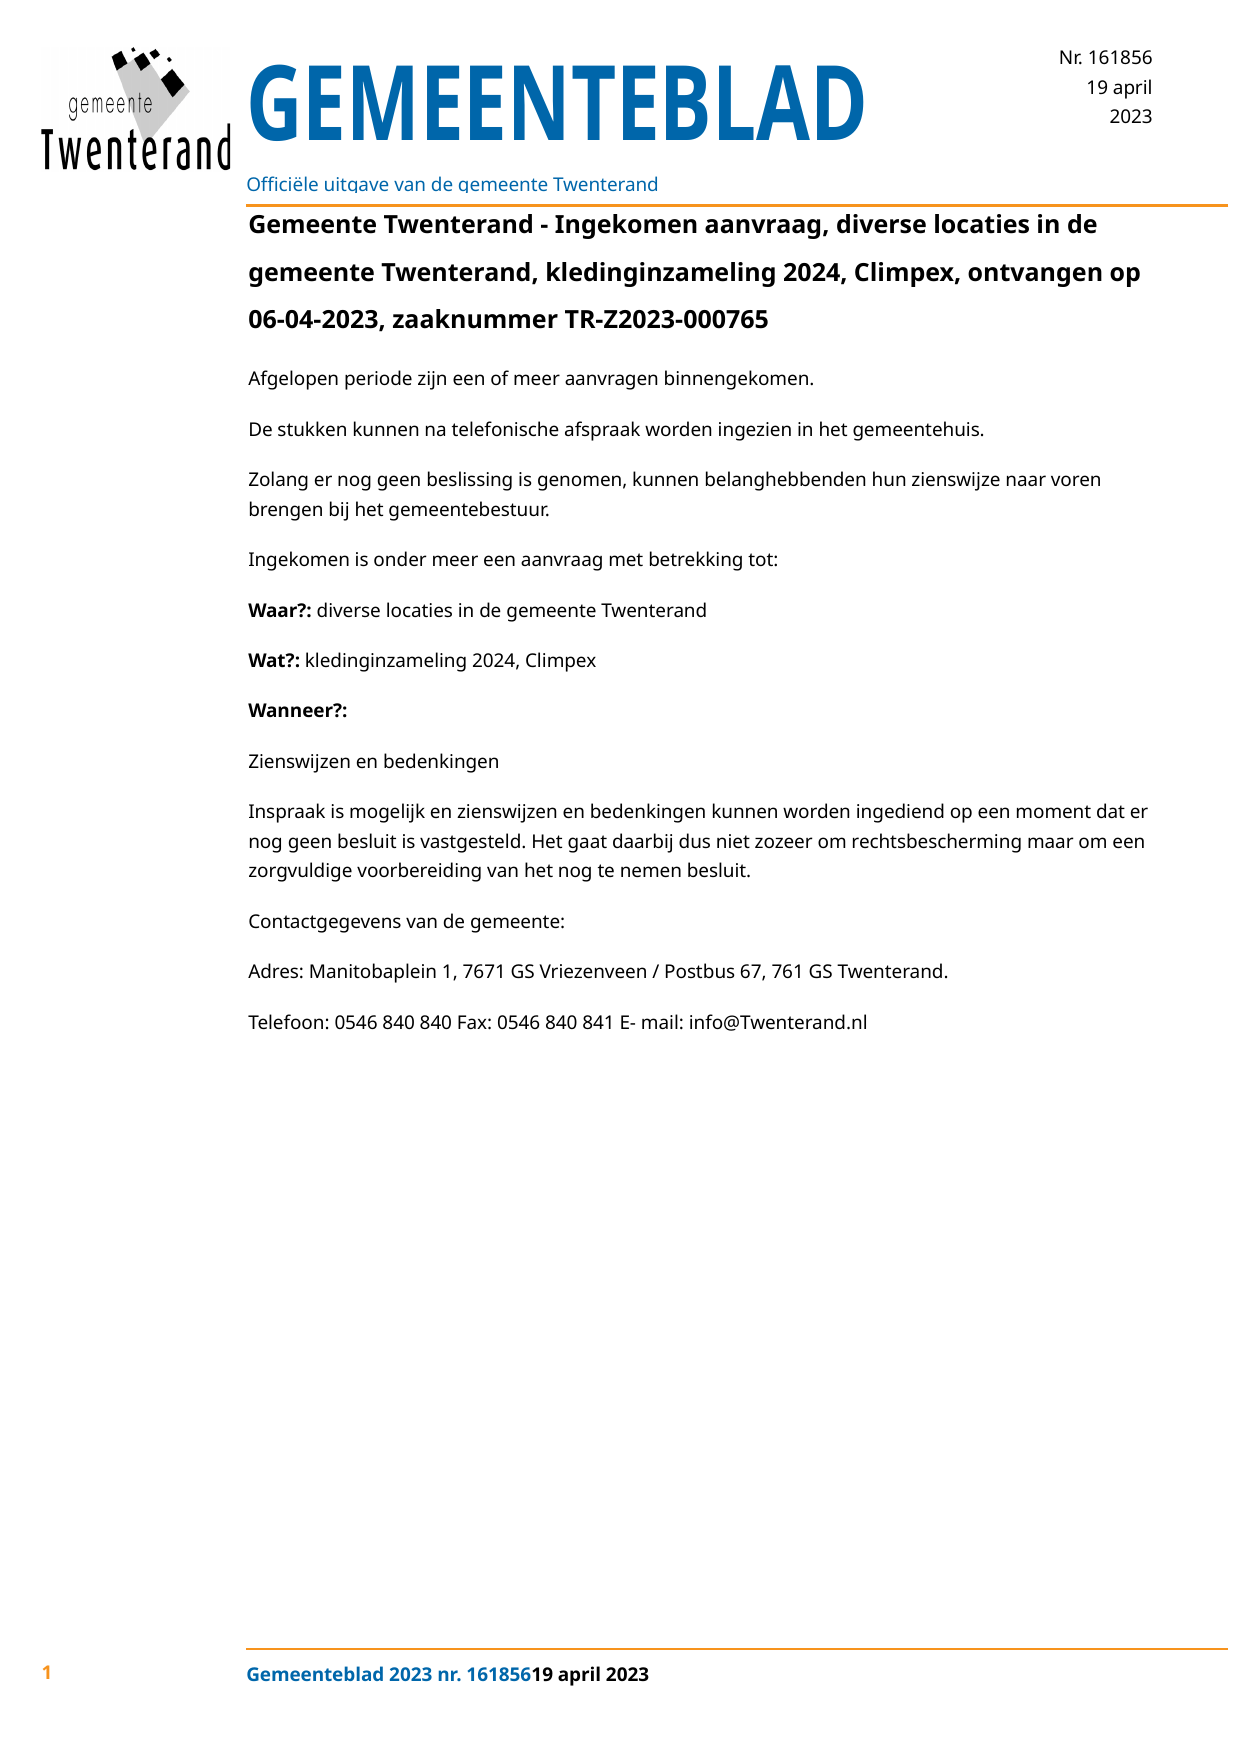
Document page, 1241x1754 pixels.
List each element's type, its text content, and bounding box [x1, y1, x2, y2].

text Afgelopen periode zijn een of meer aanvragen binnengekomen. [248, 366, 1152, 391]
picture [41, 47, 231, 172]
text Wanneer?: [248, 698, 1152, 723]
text Adres: Manitobaplein 1, 7671 GS Vriezenveen / Postbus 67, 761 GS Twenterand. [248, 958, 1152, 984]
text Waar?: diverse locaties in de gemeente Twenterand [248, 597, 1152, 622]
text Telefoon: 0546 840 840 Fax: 0546 840 841 E- mail: info@Twenterand.nl [248, 1009, 1152, 1034]
text Wat?: kledinginzameling 2024, Climpex [248, 647, 1152, 673]
text Gemeente Twenterand - Ingekomen aanvraag, diverse locaties in de gemeente Twenterand, kledinginzameling 2024, Climpex, ontvangen op 06-04-2023, zaaknummer TR-Z2023-000765 [248, 207, 1152, 336]
text De stukken kunnen na telefonische afspraak worden ingezien in het gemeentehuis. [248, 416, 1152, 442]
text Contactgegevens van de gemeente: [248, 908, 1152, 934]
text Ingekomen is onder meer een aanvraag met betrekking tot: [248, 546, 1152, 572]
text Zienswijzen en bedenkingen [248, 748, 1152, 774]
text Inspraak is mogelijk en zienswijzen en bedenkingen kunnen worden ingediend op een moment dat er nog geen besluit is vastgesteld. Het gaat daarbij dus niet zozeer om rechtsbescherming maar om een zorgvuldige voorbereiding van het nog te nemen besluit. [248, 798, 1152, 883]
text Zolang er nog geen beslissing is genomen, kunnen belanghebbenden hun zienswijze naar voren brengen bij het gemeentebestuur. [248, 466, 1152, 522]
